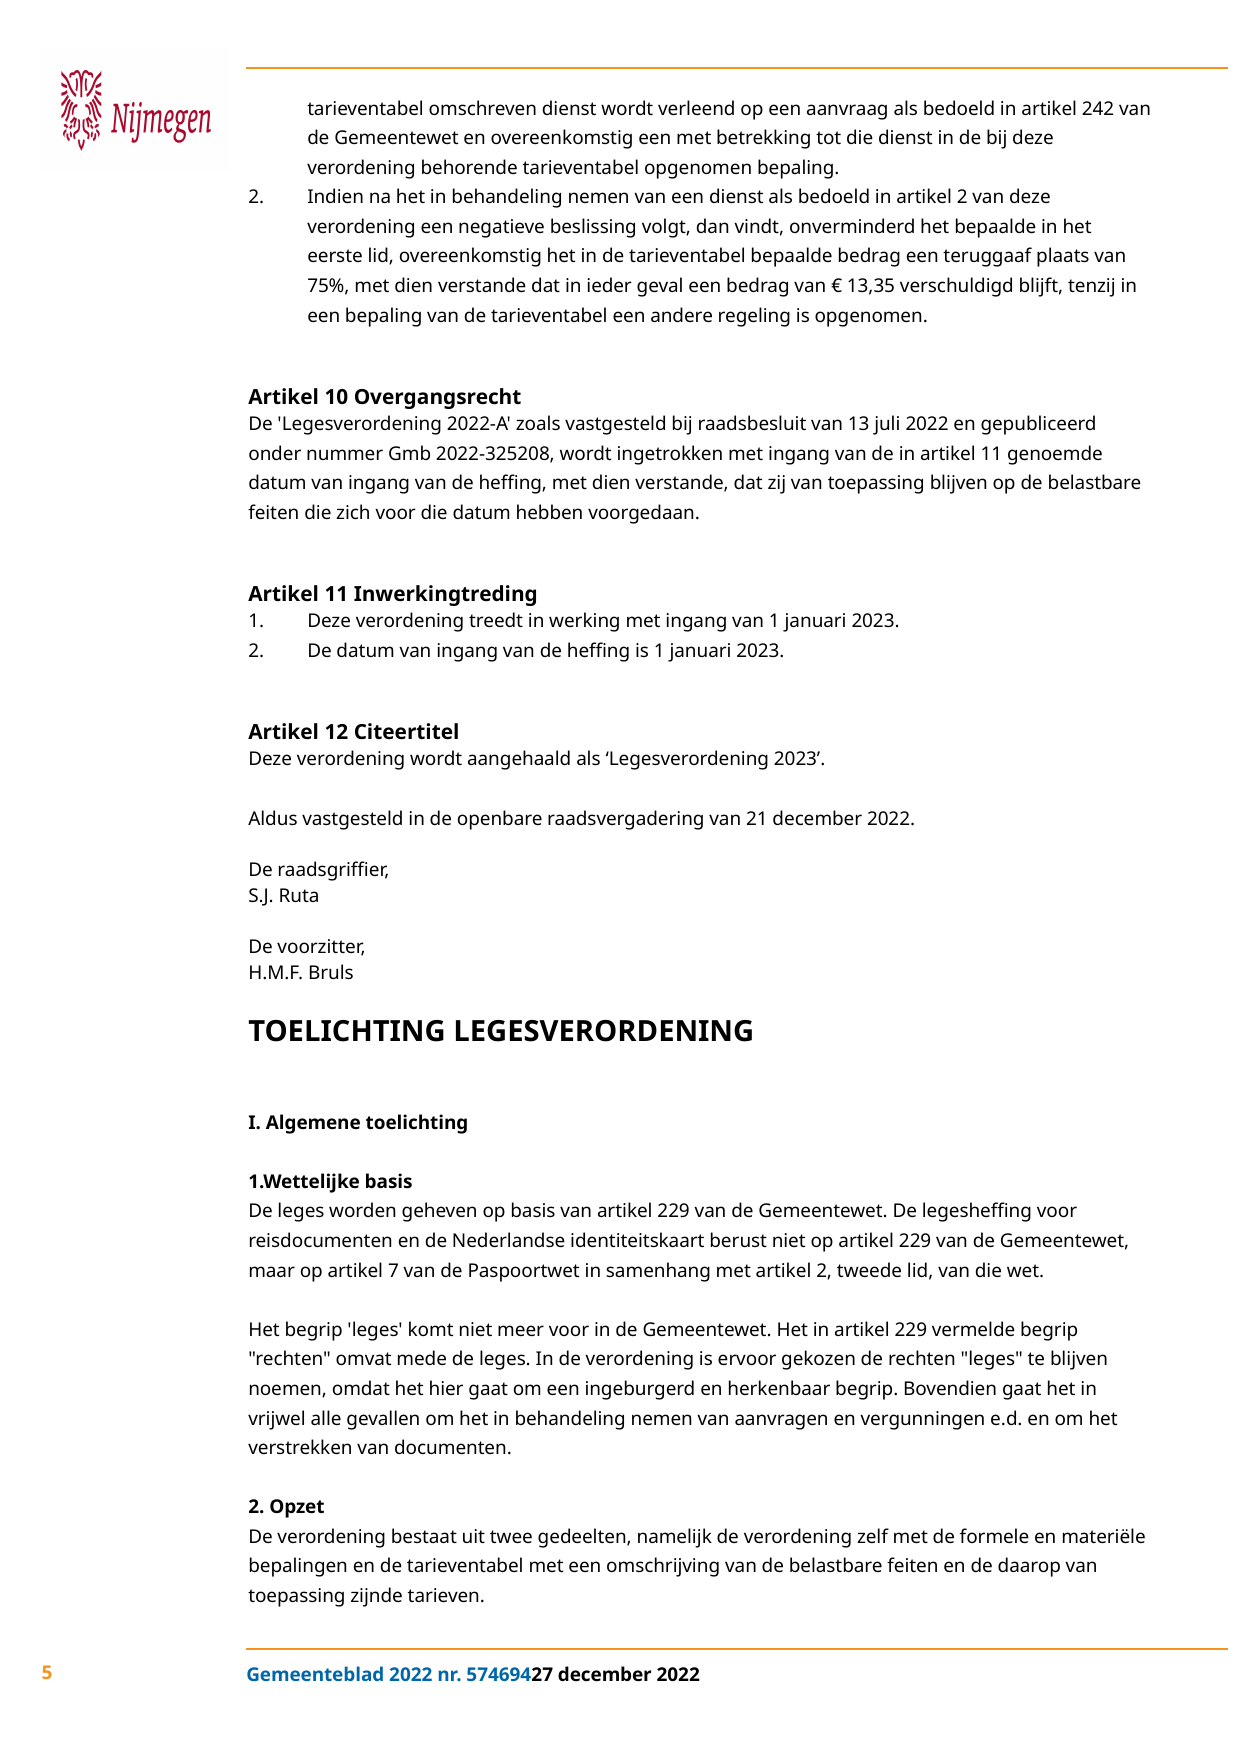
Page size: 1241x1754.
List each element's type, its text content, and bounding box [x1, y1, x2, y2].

text De 'Legesverordening 2022-A' zoals vastgesteld bij raadsbesluit van 13 juli 2022 en gepubliceerd onder nummer Gmb 2022-325208, wordt ingetrokken met ingang van de in artikel 11 genoemde datum van ingang van de heffing, met dien verstande, dat zij van toepassing blijven op de belastbare feiten die zich voor die datum hebben voorgedaan. [248, 410, 1152, 525]
text Artikel 12 Citeertitel [248, 717, 1152, 746]
text Artikel 10 Overgangsrecht [248, 382, 1152, 410]
text De leges worden geheven op basis van artikel 229 van de Gemeentewet. De legesheffing voor reisdocumenten en de Nederlandse identiteitskaart berust niet op artikel 229 van de Gemeentewet, maar op artikel 7 van de Paspoortwet in samenhang met artikel 2, tweede lid, van die wet. [248, 1198, 1152, 1283]
text De voorzitter, [248, 933, 1152, 959]
text De raadsgriffier, [248, 856, 1152, 882]
text Deze verordening wordt aangehaald als ‘Legesverordening 2023’. [248, 746, 1152, 771]
text Aldus vastgesteld in de openbare raadsvergadering van 21 december 2022. [248, 805, 1152, 830]
text De verordening bestaat uit twee gedeelten, namelijk de verordening zelf met de formele en materiële bepalingen en de tarieventabel met een omschrijving van de belastbare feiten en de daarop van toepassing zijnde tarieven. [248, 1523, 1152, 1608]
text TOELICHTING LEGESVERORDENING [248, 1011, 1152, 1050]
text 2. Opzet [248, 1493, 1152, 1519]
picture [41, 47, 231, 172]
list De datum van ingang van de heffing is 1 januari 2023. [248, 637, 1152, 663]
text Het begrip 'leges' komt niet meer voor in de Gemeentewet. Het in artikel 229 vermelde begrip "rechten" omvat mede de leges. In de verordening is ervoor gekozen de rechten "leges" te blijven noemen, omdat het hier gaat om een ingeburgerd en herkenbaar begrip. Bovendien gaat het in vrijwel alle gevallen om het in behandeling nemen van aanvragen en vergunningen e.d. en om het verstrekken van documenten. [248, 1316, 1152, 1460]
text H.M.F. Bruls [248, 959, 1152, 985]
list tarieventabel omschreven dienst wordt verleend op een aanvraag als bedoeld in artikel 242 van de Gemeentewet en overeenkomstig een met betrekking tot die dienst in de bij deze verordening behorende tarieventabel opgenomen bepaling. [248, 95, 1152, 180]
text S.J. Ruta [248, 882, 1152, 908]
list Indien na het in behandeling nemen van een dienst als bedoeld in artikel 2 van deze verordening een negatieve beslissing volgt, dan vindt, onverminderd het bepaalde in het eerste lid, overeenkomstig het in de tarieventabel bepaalde bedrag een teruggaaf plaats van 75%, met dien verstande dat in ieder geval een bedrag van € 13,35 verschuldigd blijft, tenzij in een bepaling van de tarieventabel een andere regeling is opgenomen. [248, 183, 1152, 328]
text Artikel 11 Inwerkingtreding [248, 579, 1152, 607]
text I. Algemene toelichting [248, 1109, 1152, 1135]
list Deze verordening treedt in werking met ingang van 1 januari 2023. [248, 607, 1152, 633]
text 1.Wettelijke basis [248, 1168, 1152, 1194]
